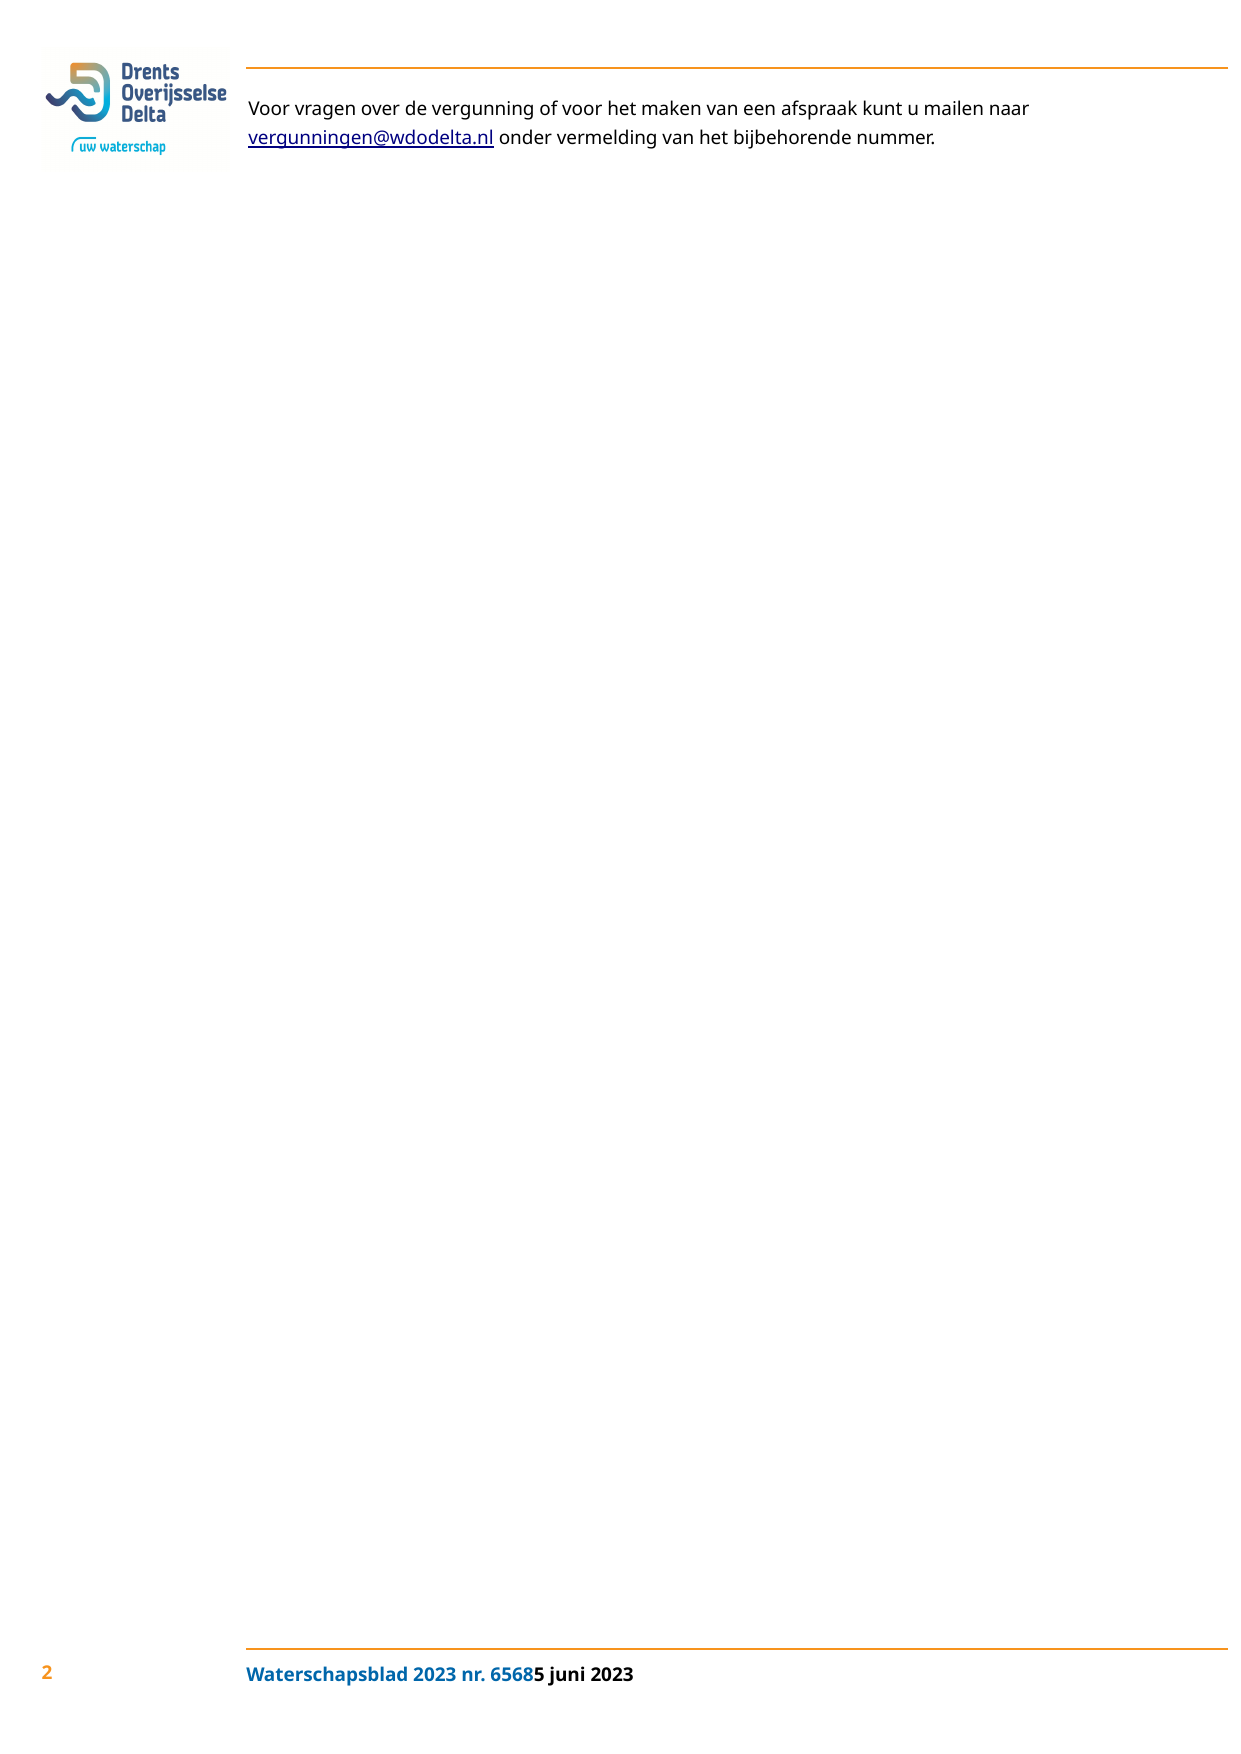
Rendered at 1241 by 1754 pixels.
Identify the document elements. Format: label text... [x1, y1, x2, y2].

text Voor vragen over de vergunning of voor het maken van een afspraak kunt u mailen naar vergunningen@wdodelta.nl onder vermelding van het bijbehorende nummer. [248, 95, 1152, 150]
picture [41, 47, 231, 172]
